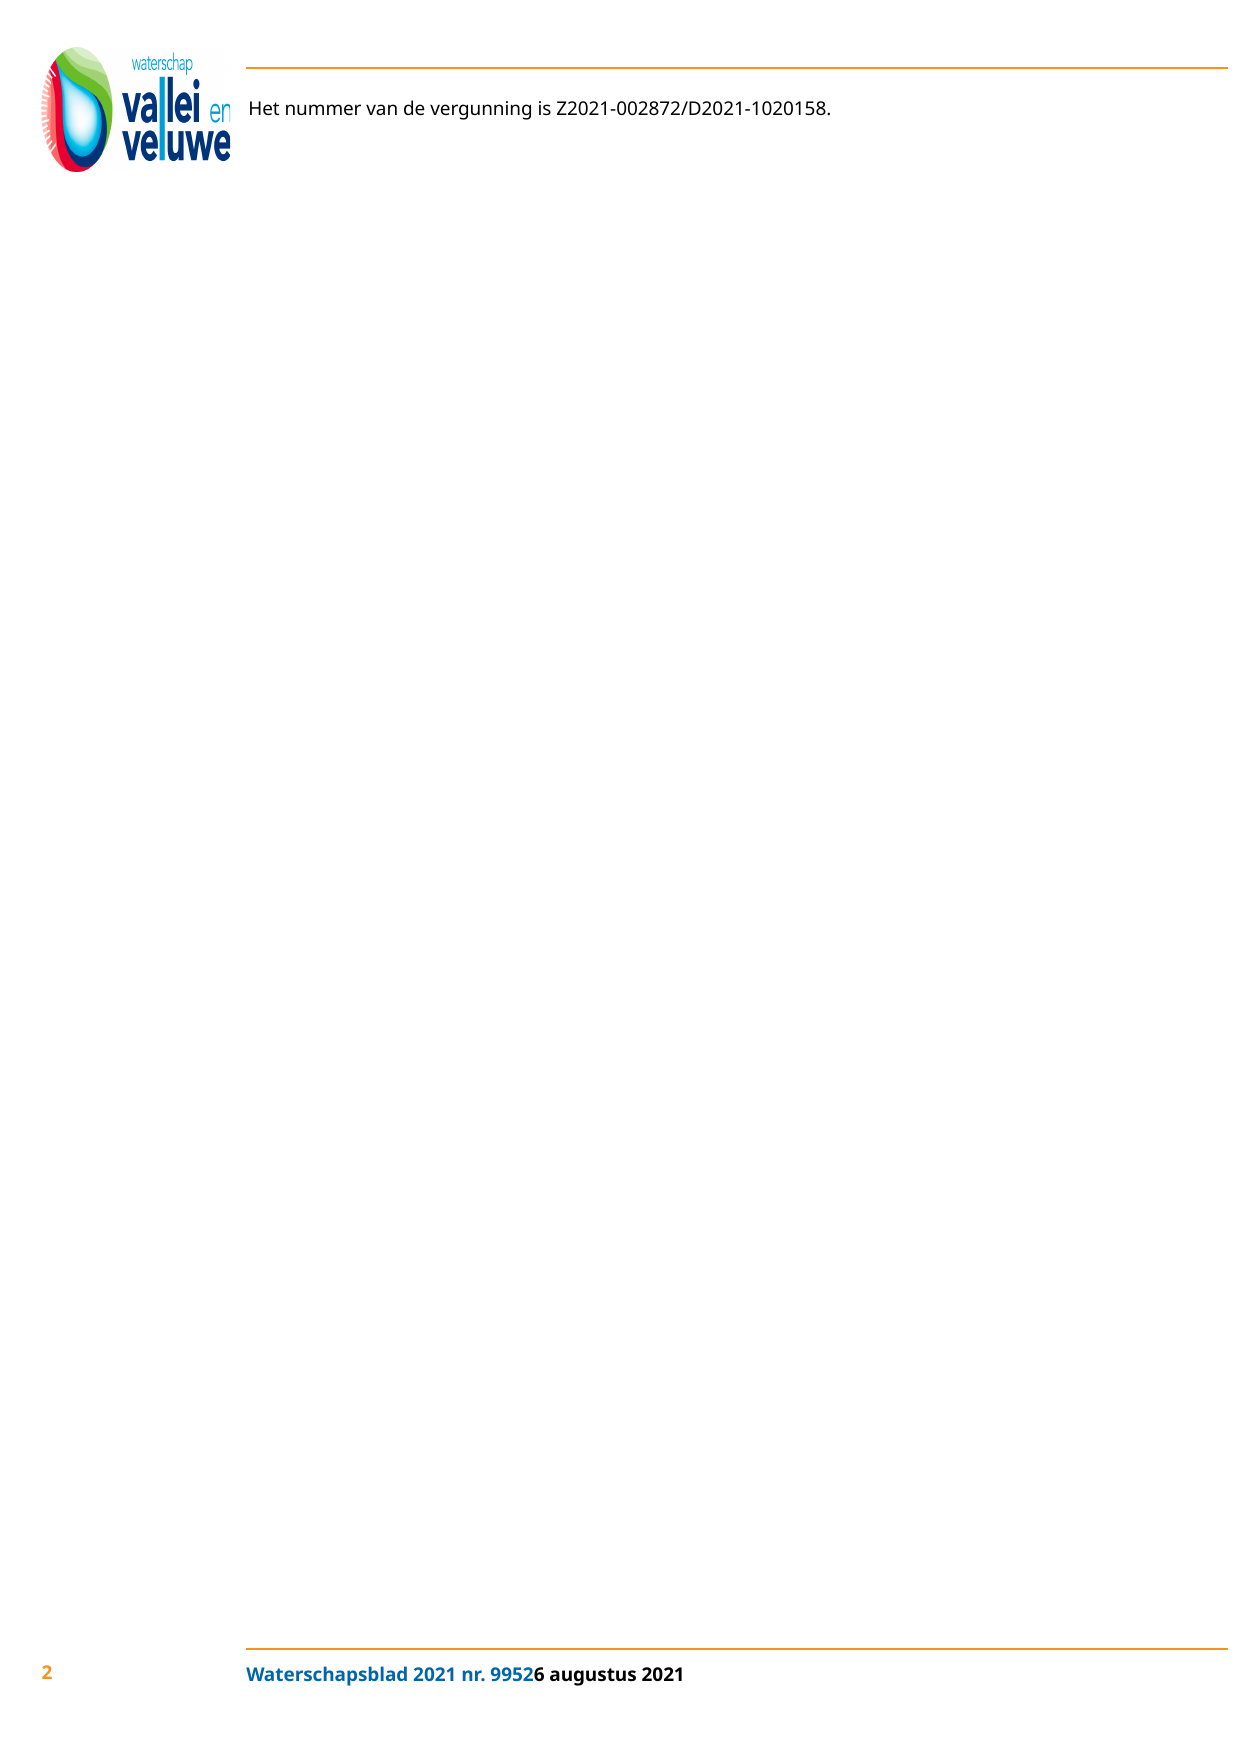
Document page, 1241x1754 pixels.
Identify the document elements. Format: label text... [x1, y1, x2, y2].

picture [41, 47, 231, 172]
text Het nummer van de vergunning is Z2021-002872/D2021-1020158. [248, 95, 1152, 121]
